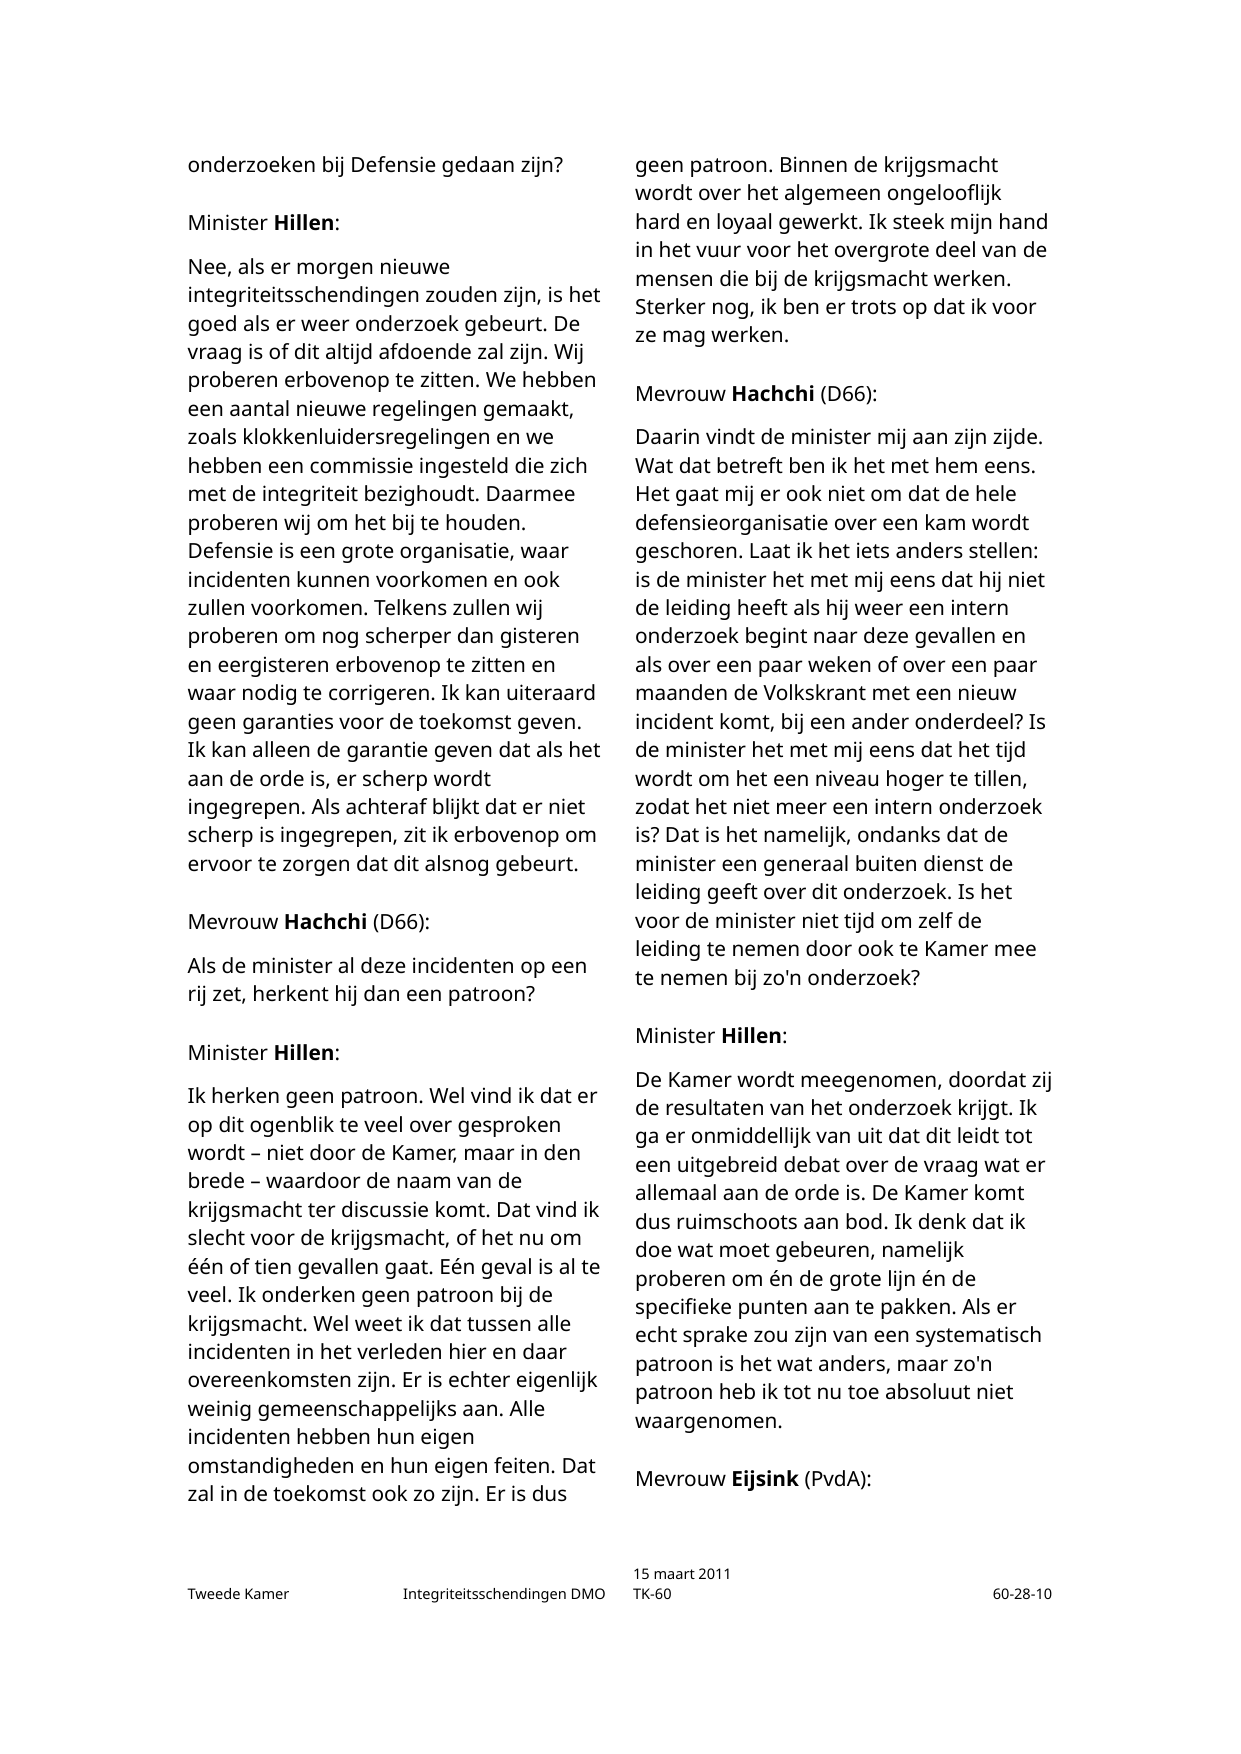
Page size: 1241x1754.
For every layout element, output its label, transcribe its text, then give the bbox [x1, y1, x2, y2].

text Ik herken geen patroon. Wel vind ik dat er op dit ogenblik te veel over gesproken wordt – niet door de Kamer, maar in den brede – waardoor de naam van de krijgsmacht ter discussie komt. Dat vind ik slecht voor de krijgsmacht, of het nu om één of tien gevallen gaat. Eén geval is al te veel. Ik onderken geen patroon bij de krijgsmacht. Wel weet ik dat tussen alle incidenten in het verleden hier en daar overeenkomsten zijn. Er is echter eigenlijk weinig gemeenschappelijks aan. Alle incidenten hebben hun eigen omstandigheden en hun eigen feiten. Dat zal in de toekomst ook zo zijn. Er is dus [187, 1081, 605, 1508]
text Daarin vindt de minister mij aan zijn zijde. Wat dat betreft ben ik het met hem eens. Het gaat mij er ook niet om dat de hele defensieorganisatie over een kam wordt geschoren. Laat ik het iets anders stellen: is de minister het met mij eens dat hij niet de leiding heeft als hij weer een intern onderzoek begint naar deze gevallen en als over een paar weken of over een paar maanden de Volkskrant met een nieuw incident komt, bij een ander onderdeel? Is de minister het met mij eens dat het tijd wordt om het een niveau hoger te tillen, zodat het niet meer een intern onderzoek is? Dat is het namelijk, ondanks dat de minister een generaal buiten dienst de leiding geeft over dit onderzoek. Is het voor de minister niet tijd om zelf de leiding te nemen door ook te Kamer mee te nemen bij zo'n onderzoek? [635, 422, 1053, 991]
text onderzoeken bij Defensie gedaan zijn? [187, 150, 605, 178]
text Minister Hillen: [635, 1021, 1053, 1050]
text Minister Hillen: [187, 1038, 605, 1066]
text Nee, als er morgen nieuwe integriteitsschendingen zouden zijn, is het goed als er weer onderzoek gebeurt. De vraag is of dit altijd afdoende zal zijn. Wij proberen erbovenop te zitten. We hebben een aantal nieuwe regelingen gemaakt, zoals klokkenluidersregelingen en we hebben een commissie ingesteld die zich met de integriteit bezighoudt. Daarmee proberen wij om het bij te houden. Defensie is een grote organisatie, waar incidenten kunnen voorkomen en ook zullen voorkomen. Telkens zullen wij proberen om nog scherper dan gisteren en eergisteren erbovenop te zitten en waar nodig te corrigeren. Ik kan uiteraard geen garanties voor de toekomst geven. Ik kan alleen de garantie geven dat als het aan de orde is, er scherp wordt ingegrepen. Als achteraf blijkt dat er niet scherp is ingegrepen, zit ik erbovenop om ervoor te zorgen dat dit alsnog gebeurt. [187, 252, 605, 877]
text Minister Hillen: [187, 208, 605, 237]
text Mevrouw Hachchi (D66): [635, 379, 1053, 407]
text Mevrouw Hachchi (D66): [187, 907, 605, 936]
text De Kamer wordt meegenomen, doordat zij de resultaten van het onderzoek krijgt. Ik ga er onmiddellijk van uit dat dit leidt tot een uitgebreid debat over de vraag wat er allemaal aan de orde is. De Kamer komt dus ruimschoots aan bod. Ik denk dat ik doe wat moet gebeuren, namelijk proberen om én de grote lijn én de specifieke punten aan te pakken. Als er echt sprake zou zijn van een systematisch patroon is het wat anders, maar zo'n patroon heb ik tot nu toe absoluut niet waargenomen. [635, 1065, 1053, 1434]
text Mevrouw Eijsink (PvdA): [635, 1464, 1053, 1493]
text geen patroon. Binnen de krijgsmacht wordt over het algemeen ongelooflijk hard en loyaal gewerkt. Ik steek mijn hand in het vuur voor het overgrote deel van de mensen die bij de krijgsmacht werken. Sterker nog, ik ben er trots op dat ik voor ze mag werken. [635, 150, 1053, 349]
text Als de minister al deze incidenten op een rij zet, herkent hij dan een patroon? [187, 951, 605, 1008]
